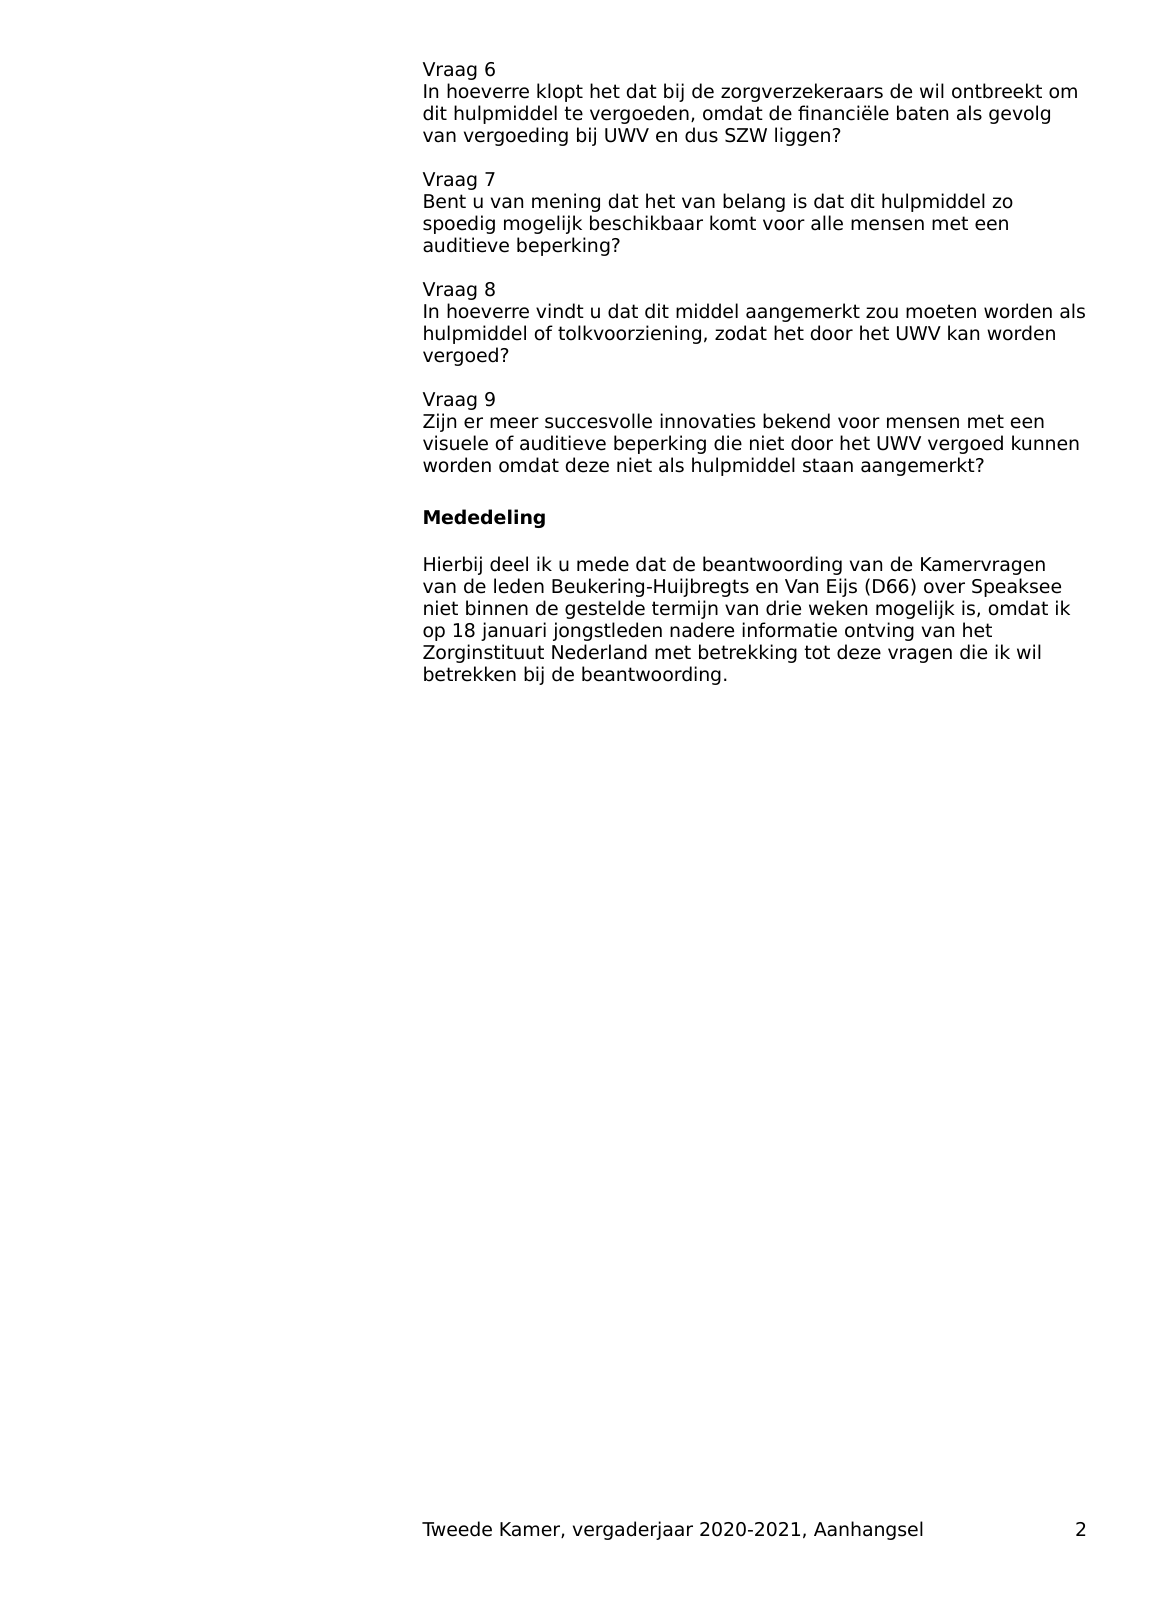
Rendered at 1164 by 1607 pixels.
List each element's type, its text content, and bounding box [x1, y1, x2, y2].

text In hoeverre klopt het dat bij de zorgverzekeraars de wil ontbreekt om dit hulpmiddel te vergoeden, omdat de financiële baten als gevolg van vergoeding bij UWV en dus SZW liggen? [422, 81, 1087, 147]
text In hoeverre vindt u dat dit middel aangemerkt zou moeten worden als hulpmiddel of tolkvoorziening, zodat het door het UWV kan worden vergoed? [422, 301, 1087, 367]
text Vraag 9 [422, 389, 1087, 411]
text Bent u van mening dat het van belang is dat dit hulpmiddel zo spoedig mogelijk beschikbaar komt voor alle mensen met een auditieve beperking? [422, 191, 1087, 257]
text Zijn er meer succesvolle innovaties bekend voor mensen met een visuele of auditieve beperking die niet door het UWV vergoed kunnen worden omdat deze niet als hulpmiddel staan aangemerkt? [422, 411, 1087, 477]
text Hierbij deel ik u mede dat de beantwoording van de Kamervragen van de leden Beukering-Huijbregts en Van Eijs (D66) over Speaksee niet binnen de gestelde termijn van drie weken mogelijk is, omdat ik op 18 januari jongstleden nadere informatie ontving van het Zorginstituut Nederland met betrekking tot deze vragen die ik wil betrekken bij de beantwoording. [422, 554, 1087, 686]
text Vraag 7 [422, 169, 1087, 191]
text Vraag 8 [422, 279, 1087, 301]
text Vraag 6 [422, 59, 1087, 81]
subtitle Mededeling [422, 507, 1087, 529]
